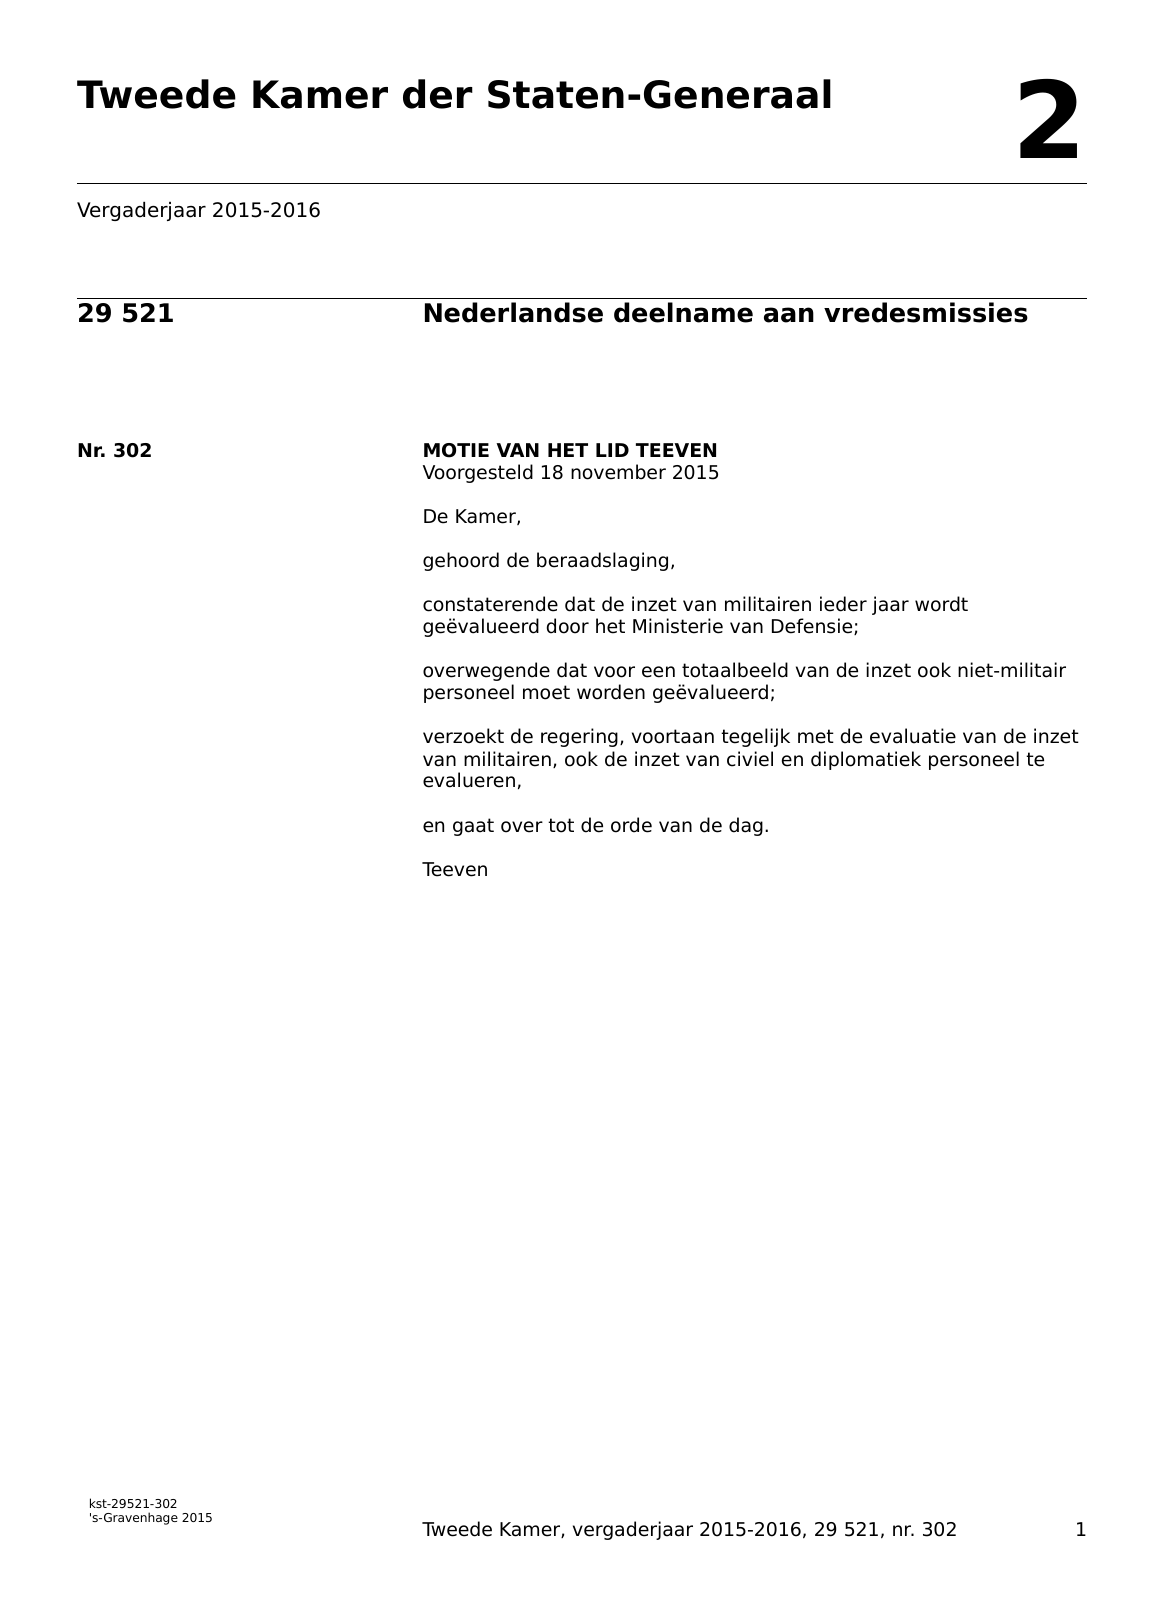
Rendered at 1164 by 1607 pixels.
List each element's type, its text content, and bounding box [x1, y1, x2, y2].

text kst-29521-302 [88, 1497, 323, 1511]
text constaterende dat de inzet van militairen ieder jaar wordt geëvalueerd door het Ministerie van Defensie; [422, 594, 1087, 638]
table_header 2 [886, 59, 1087, 183]
subtitle 29 521 Nederlandse deelname aan vredesmissies [77, 299, 1087, 329]
text en gaat over tot de orde van de dag. [422, 814, 1087, 837]
table_cell Vergaderjaar 2015-2016 [77, 184, 1087, 298]
text verzoekt de regering, voortaan tegelijk met de evaluatie van de inzet van militairen, ook de inzet van civiel en diplomatiek personeel te evalueren, [422, 726, 1087, 792]
subtitle Nr. 302 MOTIE VAN HET LID TEEVEN [77, 440, 1087, 462]
text Teeven [422, 859, 1087, 881]
text Voorgesteld 18 november 2015 [422, 462, 1087, 484]
text overwegende dat voor een totaalbeeld van de inzet ook niet-militair personeel moet worden geëvalueerd; [422, 660, 1087, 704]
text gehoord de beraadslaging, [422, 550, 1087, 572]
text 's-Gravenhage 2015 [88, 1511, 323, 1525]
text De Kamer, [422, 506, 1087, 528]
table_header Tweede Kamer der Staten-Generaal [77, 59, 886, 183]
